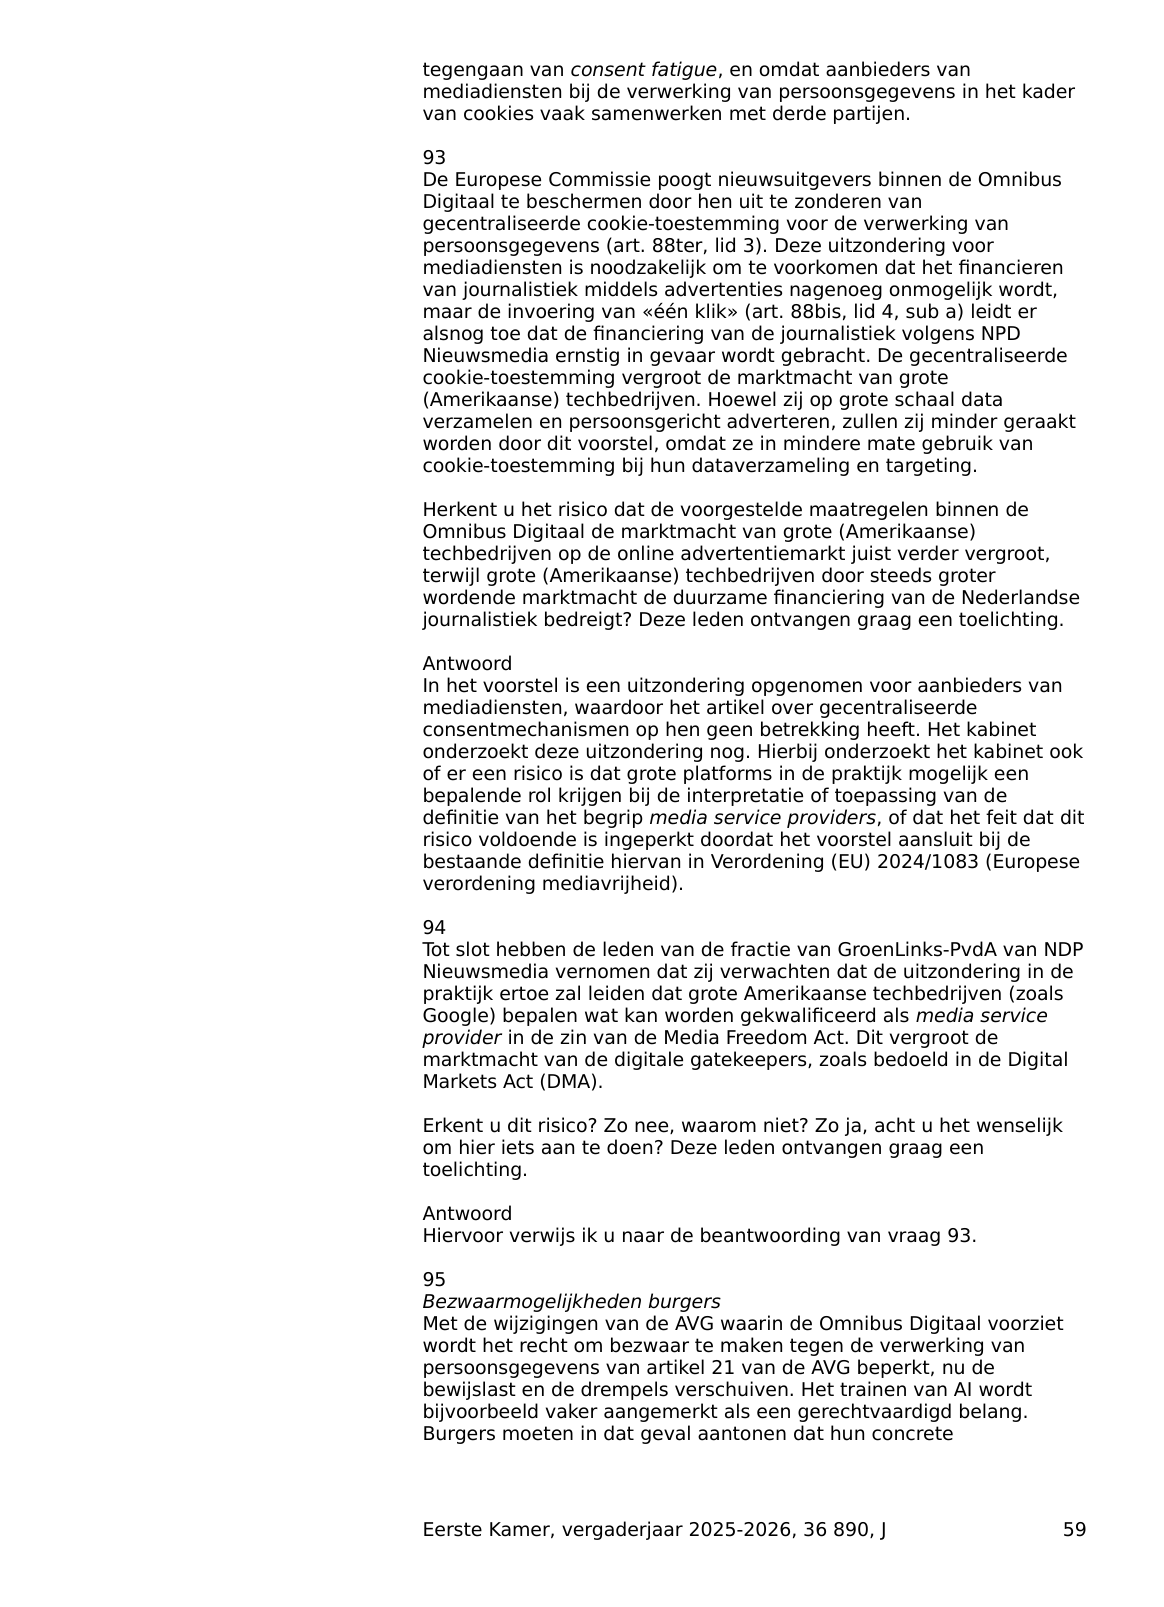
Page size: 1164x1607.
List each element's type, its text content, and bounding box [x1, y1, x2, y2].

text Antwoord [422, 1203, 1087, 1225]
text Bezwaarmogelijkheden burgers [422, 1291, 1087, 1313]
text De Europese Commissie poogt nieuwsuitgevers binnen de Omnibus Digitaal te beschermen door hen uit te zonderen van gecentraliseerde cookie-toestemming voor de verwerking van persoonsgegevens (art. 88ter, lid 3). Deze uitzondering voor mediadiensten is noodzakelijk om te voorkomen dat het financieren van journalistiek middels advertenties nagenoeg onmogelijk wordt, maar de invoering van «één klik» (art. 88bis, lid 4, sub a) leidt er alsnog toe dat de financiering van de journalistiek volgens NPD Nieuwsmedia ernstig in gevaar wordt gebracht. De gecentraliseerde cookie-toestemming vergroot de marktmacht van grote (Amerikaanse) techbedrijven. Hoewel zij op grote schaal data verzamelen en persoonsgericht adverteren, zullen zij minder geraakt worden door dit voorstel, omdat ze in mindere mate gebruik van cookie-toestemming bij hun dataverzameling en targeting. [422, 169, 1087, 477]
text 95 [422, 1269, 1087, 1291]
text Erkent u dit risico? Zo nee, waarom niet? Zo ja, acht u het wenselijk om hier iets aan te doen? Deze leden ontvangen graag een toelichting. [422, 1115, 1087, 1181]
text Herkent u het risico dat de voorgestelde maatregelen binnen de Omnibus Digitaal de marktmacht van grote (Amerikaanse) techbedrijven op de online advertentiemarkt juist verder vergroot, terwijl grote (Amerikaanse) techbedrijven door steeds groter wordende marktmacht de duurzame financiering van de Nederlandse journalistiek bedreigt? Deze leden ontvangen graag een toelichting. [422, 499, 1087, 631]
text Hiervoor verwijs ik u naar de beantwoording van vraag 93. [422, 1225, 1087, 1247]
text 93 [422, 147, 1087, 169]
text 94 [422, 917, 1087, 939]
text In het voorstel is een uitzondering opgenomen voor aanbieders van mediadiensten, waardoor het artikel over gecentraliseerde consentmechanismen op hen geen betrekking heeft. Het kabinet onderzoekt deze uitzondering nog. Hierbij onderzoekt het kabinet ook of er een risico is dat grote platforms in de praktijk mogelijk een bepalende rol krijgen bij de interpretatie of toepassing van de definitie van het begrip media service providers, of dat het feit dat dit risico voldoende is ingeperkt doordat het voorstel aansluit bij de bestaande definitie hiervan in Verordening (EU) 2024/1083 (Europese verordening mediavrijheid). [422, 675, 1087, 895]
text Met de wijzigingen van de AVG waarin de Omnibus Digitaal voorziet wordt het recht om bezwaar te maken tegen de verwerking van persoonsgegevens van artikel 21 van de AVG beperkt, nu de bewijslast en de drempels verschuiven. Het trainen van AI wordt bijvoorbeeld vaker aangemerkt als een gerechtvaardigd belang. Burgers moeten in dat geval aantonen dat hun concrete [422, 1313, 1087, 1445]
text Antwoord [422, 653, 1087, 675]
text Tot slot hebben de leden van de fractie van GroenLinks-PvdA van NDP Nieuwsmedia vernomen dat zij verwachten dat de uitzondering in de praktijk ertoe zal leiden dat grote Amerikaanse techbedrijven (zoals Google) bepalen wat kan worden gekwalificeerd als media service provider in de zin van de Media Freedom Act. Dit vergroot de marktmacht van de digitale gatekeepers, zoals bedoeld in de Digital Markets Act (DMA). [422, 939, 1087, 1093]
text tegengaan van consent fatigue, en omdat aanbieders van mediadiensten bij de verwerking van persoonsgegevens in het kader van cookies vaak samenwerken met derde partijen. [422, 59, 1087, 125]
